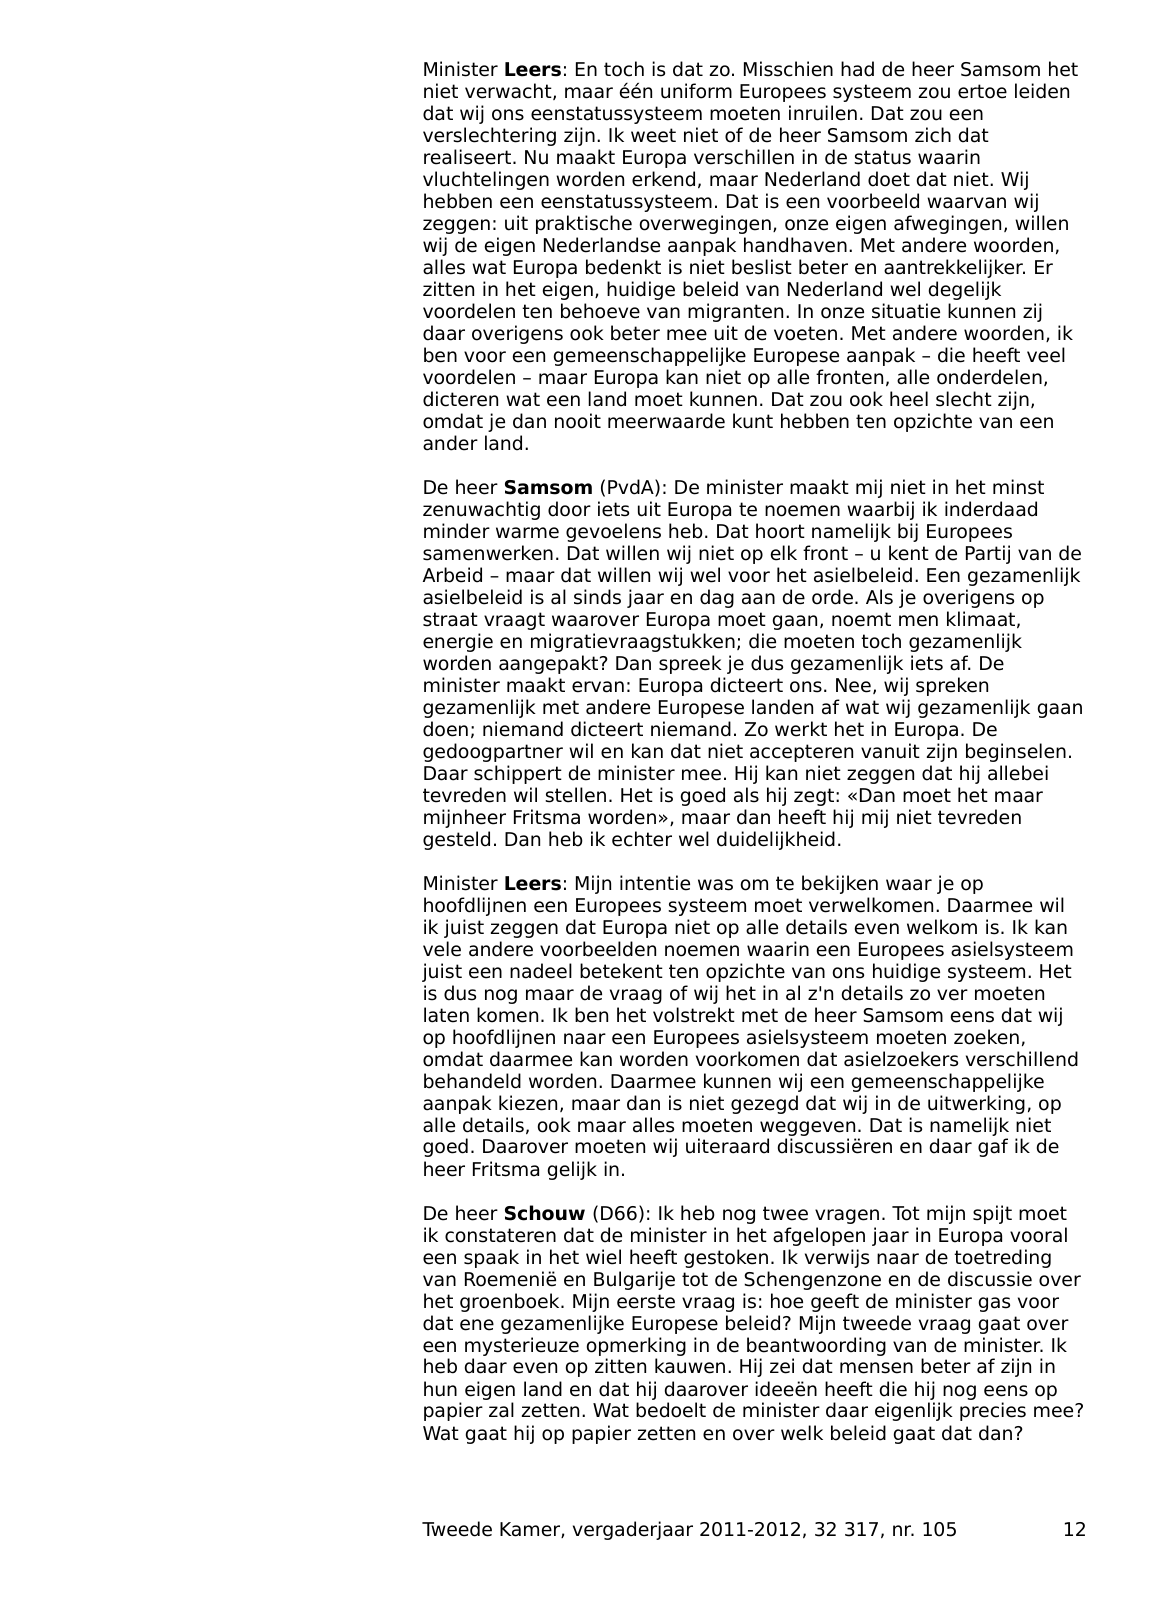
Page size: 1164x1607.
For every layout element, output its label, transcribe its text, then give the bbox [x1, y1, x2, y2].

text Minister Leers: En toch is dat zo. Misschien had de heer Samsom het niet verwacht, maar één uniform Europees systeem zou ertoe leiden dat wij ons eenstatussysteem moeten inruilen. Dat zou een verslechtering zijn. Ik weet niet of de heer Samsom zich dat realiseert. Nu maakt Europa verschillen in de status waarin vluchtelingen worden erkend, maar Nederland doet dat niet. Wij hebben een eenstatussysteem. Dat is een voorbeeld waarvan wij zeggen: uit praktische overwegingen, onze eigen afwegingen, willen wij de eigen Nederlandse aanpak handhaven. Met andere woorden, alles wat Europa bedenkt is niet beslist beter en aantrekkelijker. Er zitten in het eigen, huidige beleid van Nederland wel degelijk voordelen ten behoeve van migranten. In onze situatie kunnen zij daar overigens ook beter mee uit de voeten. Met andere woorden, ik ben voor een gemeenschappelijke Europese aanpak – die heeft veel voordelen – maar Europa kan niet op alle fronten, alle onderdelen, dicteren wat een land moet kunnen. Dat zou ook heel slecht zijn, omdat je dan nooit meerwaarde kunt hebben ten opzichte van een ander land. [422, 59, 1087, 455]
text De heer Schouw (D66): Ik heb nog twee vragen. Tot mijn spijt moet ik constateren dat de minister in het afgelopen jaar in Europa vooral een spaak in het wiel heeft gestoken. Ik verwijs naar de toetreding van Roemenië en Bulgarije tot de Schengenzone en de discussie over het groenboek. Mijn eerste vraag is: hoe geeft de minister gas voor dat ene gezamenlijke Europese beleid? Mijn tweede vraag gaat over een mysterieuze opmerking in de beantwoording van de minister. Ik heb daar even op zitten kauwen. Hij zei dat mensen beter af zijn in hun eigen land en dat hij daarover ideeën heeft die hij nog eens op papier zal zetten. Wat bedoelt de minister daar eigenlijk precies mee? Wat gaat hij op papier zetten en over welk beleid gaat dat dan? [422, 1203, 1087, 1444]
text Minister Leers: Mijn intentie was om te bekijken waar je op hoofdlijnen een Europees systeem moet verwelkomen. Daarmee wil ik juist zeggen dat Europa niet op alle details even welkom is. Ik kan vele andere voorbeelden noemen waarin een Europees asielsysteem juist een nadeel betekent ten opzichte van ons huidige systeem. Het is dus nog maar de vraag of wij het in al z'n details zo ver moeten laten komen. Ik ben het volstrekt met de heer Samsom eens dat wij op hoofdlijnen naar een Europees asielsysteem moeten zoeken, omdat daarmee kan worden voorkomen dat asielzoekers verschillend behandeld worden. Daarmee kunnen wij een gemeenschappelijke aanpak kiezen, maar dan is niet gezegd dat wij in de uitwerking, op alle details, ook maar alles moeten weggeven. Dat is namelijk niet goed. Daarover moeten wij uiteraard discussiëren en daar gaf ik de heer Fritsma gelijk in. [422, 873, 1087, 1180]
text De heer Samsom (PvdA): De minister maakt mij niet in het minst zenuwachtig door iets uit Europa te noemen waarbij ik inderdaad minder warme gevoelens heb. Dat hoort namelijk bij Europees samenwerken. Dat willen wij niet op elk front – u kent de Partij van de Arbeid – maar dat willen wij wel voor het asielbeleid. Een gezamenlijk asielbeleid is al sinds jaar en dag aan de orde. Als je overigens op straat vraagt waarover Europa moet gaan, noemt men klimaat, energie en migratievraagstukken; die moeten toch gezamenlijk worden aangepakt? Dan spreek je dus gezamenlijk iets af. De minister maakt ervan: Europa dicteert ons. Nee, wij spreken gezamenlijk met andere Europese landen af wat wij gezamenlijk gaan doen; niemand dicteert niemand. Zo werkt het in Europa. De gedoogpartner wil en kan dat niet accepteren vanuit zijn beginselen. Daar schippert de minister mee. Hij kan niet zeggen dat hij allebei tevreden wil stellen. Het is goed als hij zegt: «Dan moet het maar mijnheer Fritsma worden», maar dan heeft hij mij niet tevreden gesteld. Dan heb ik echter wel duidelijkheid. [422, 477, 1087, 851]
